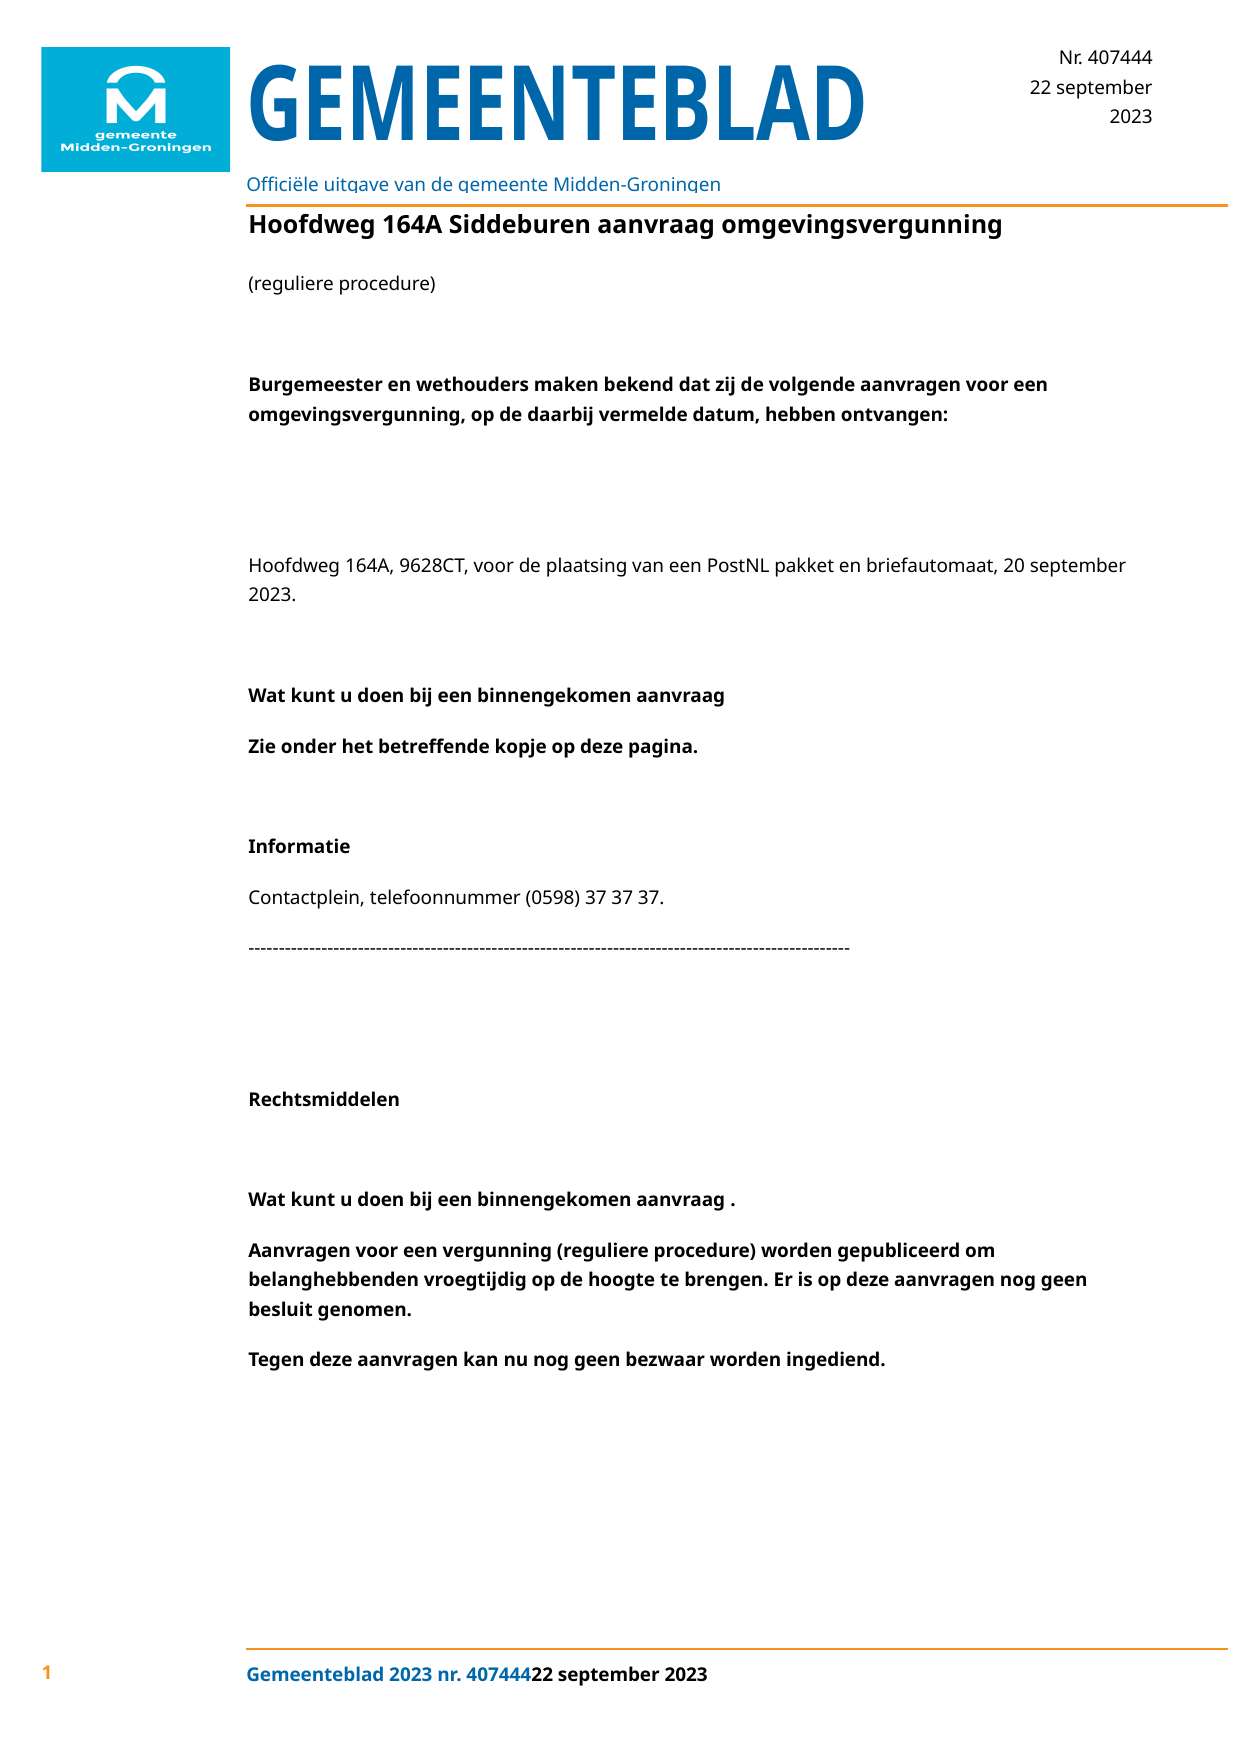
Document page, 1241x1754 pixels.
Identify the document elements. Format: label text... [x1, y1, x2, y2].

text Informatie [248, 834, 1152, 859]
text Hoofdweg 164A Siddeburen aanvraag omgevingsvergunning [248, 207, 1152, 241]
picture [184, 146, 190, 153]
text Rechtsmiddelen [248, 1086, 1152, 1111]
text (reguliere procedure) [248, 270, 1152, 296]
text Zie onder het betreffende kopje op deze pagina. [248, 733, 1152, 758]
picture [108, 66, 164, 82]
text Hoofdweg 164A, 9628CT, voor de plaatsing van een PostNL pakket en briefautomaat, 20 september 2023. [248, 552, 1152, 607]
picture [107, 89, 165, 122]
text Tegen deze aanvragen kan nu nog geen bezwaar worden ingediend. [248, 1347, 1152, 1372]
text Wat kunt u doen bij een binnengekomen aanvraag . [248, 1187, 1152, 1212]
text --------------------------------------------------------------------------------------------------- [248, 934, 1152, 960]
text Burgemeester en wethouders maken bekend dat zij de volgende aanvragen voor een omgevingsvergunning, op de daarbij vermelde datum, hebben ontvangen: [248, 371, 1152, 426]
text Aanvragen voor een vergunning (reguliere procedure) worden gepubliceerd om belanghebbenden vroegtijdig op de hoogte te brengen. Er is op deze aanvragen nog geen besluit genomen. [248, 1237, 1152, 1322]
text Wat kunt u doen bij een binnengekomen aanvraag [248, 682, 1152, 708]
text Contactplein, telefoonnummer (0598) 37 37 37. [248, 884, 1152, 910]
